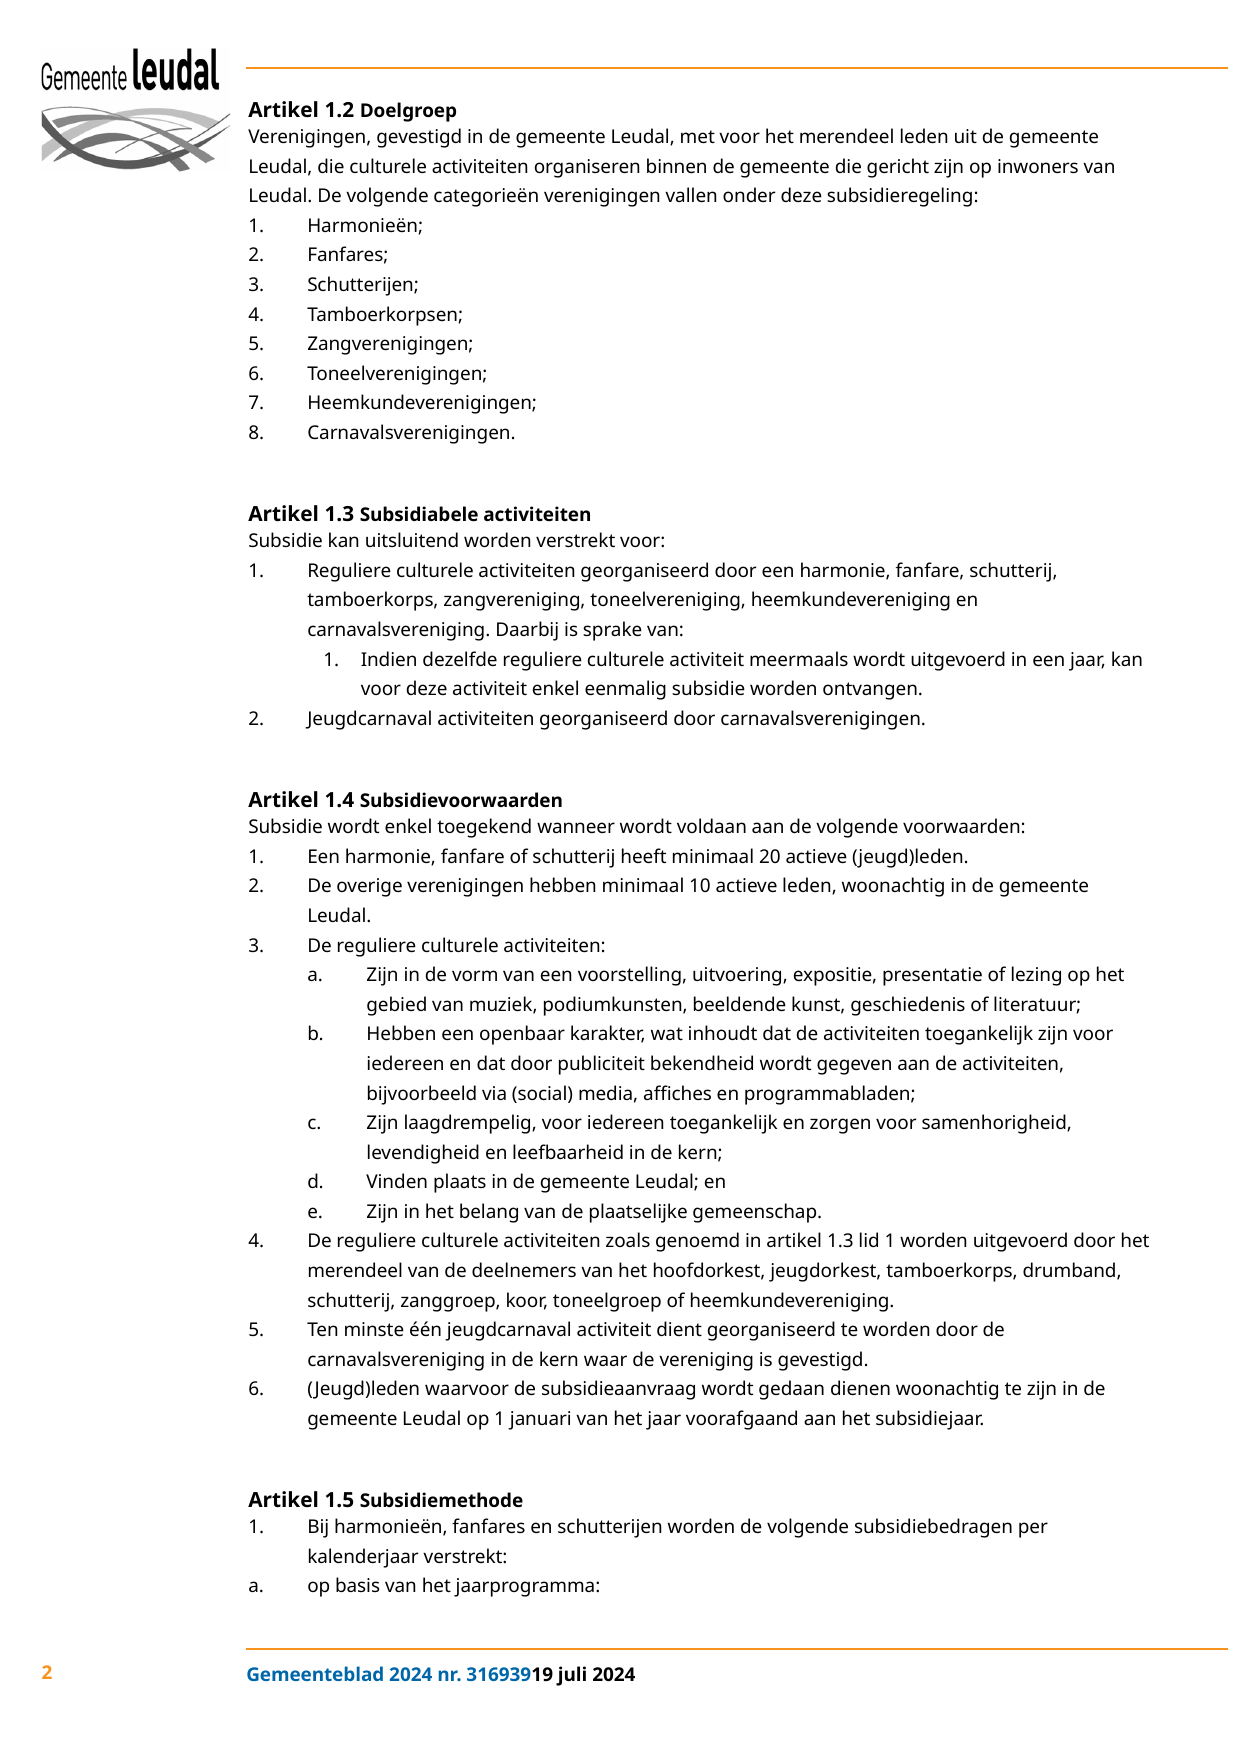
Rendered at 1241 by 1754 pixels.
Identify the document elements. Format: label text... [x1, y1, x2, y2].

list Tamboerkorpsen; [248, 301, 1152, 326]
list Vinden plaats in de gemeente Leudal; en [307, 1168, 1152, 1194]
list Harmonieën; [248, 212, 1152, 238]
list Zijn in de vorm van een voorstelling, uitvoering, expositie, presentatie of lezing op het gebied van muziek, podiumkunsten, beeldende kunst, geschiedenis of literatuur; [307, 961, 1152, 1017]
list De overige verenigingen hebben minimaal 10 actieve leden, woonachtig in de gemeente Leudal. [248, 873, 1152, 928]
list De reguliere culturele activiteiten zoals genoemd in artikel 1.3 lid 1 worden uitgevoerd door het merendeel van de deelnemers van het hoofdorkest, jeugdorkest, tamboerkorps, drumband, schutterij, zanggroep, koor, toneelgroep of heemkundevereniging. [248, 1228, 1152, 1312]
list Bij harmonieën, fanfares en schutterijen worden de volgende subsidiebedragen per kalenderjaar verstrekt: [248, 1513, 1152, 1569]
list Zijn laagdrempelig, voor iedereen toegankelijk en zorgen voor samenhorigheid, levendigheid en leefbaarheid in de kern; [307, 1109, 1152, 1164]
list Zijn in het belang van de plaatselijke gemeenschap. [307, 1198, 1152, 1224]
list De reguliere culturele activiteiten: [248, 932, 1152, 957]
list Hebben een openbaar karakter, wat inhoudt dat de activiteiten toegankelijk zijn voor iedereen en dat door publiciteit bekendheid wordt gegeven aan de activiteiten, bijvoorbeeld via (social) media, affiches en programmabladen; [307, 1021, 1152, 1105]
text Verenigingen, gevestigd in de gemeente Leudal, met voor het merendeel leden uit de gemeente Leudal, die culturele activiteiten organiseren binnen de gemeente die gericht zijn op inwoners van Leudal. De volgende categorieën verenigingen vallen onder deze subsidieregeling: [248, 123, 1152, 208]
list Schutterijen; [248, 271, 1152, 297]
text Artikel 1.5 Subsidiemethode [248, 1485, 1152, 1513]
list (Jeugd)leden waarvoor de subsidieaanvraag wordt gedaan dienen woonachtig te zijn in de gemeente Leudal op 1 januari van het jaar voorafgaand aan het subsidiejaar. [248, 1376, 1152, 1431]
list Reguliere culturele activiteiten georganiseerd door een harmonie, fanfare, schutterij, tamboerkorps, zangvereniging, toneelvereniging, heemkundevereniging en carnavalsvereniging. Daarbij is sprake van: [248, 557, 1152, 642]
list Een harmonie, fanfare of schutterij heeft minimaal 20 actieve (jeugd)leden. [248, 843, 1152, 869]
list Indien dezelfde reguliere culturele activiteit meermaals wordt uitgevoerd in een jaar, kan voor deze activiteit enkel eenmalig subsidie worden ontvangen. [323, 646, 1152, 701]
list Toneelverenigingen; [248, 360, 1152, 386]
text Subsidie wordt enkel toegekend wanneer wordt voldaan aan de volgende voorwaarden: [248, 813, 1152, 839]
text Subsidie kan uitsluitend worden verstrekt voor: [248, 527, 1152, 553]
text Artikel 1.2 Doelgroep [248, 95, 1152, 123]
list Carnavalsverenigingen. [248, 419, 1152, 445]
list Zangverenigingen; [248, 330, 1152, 356]
picture [41, 47, 231, 172]
list Fanfares; [248, 242, 1152, 267]
list Jeugdcarnaval activiteiten georganiseerd door carnavalsverenigingen. [248, 705, 1152, 731]
text Artikel 1.4 Subsidievoorwaarden [248, 785, 1152, 813]
list op basis van het jaarprogramma: [248, 1573, 1152, 1598]
text Artikel 1.3 Subsidiabele activiteiten [248, 499, 1152, 527]
list Heemkundeverenigingen; [248, 389, 1152, 415]
list Ten minste één jeugdcarnaval activiteit dient georganiseerd te worden door de carnavalsvereniging in de kern waar de vereniging is gevestigd. [248, 1316, 1152, 1372]
